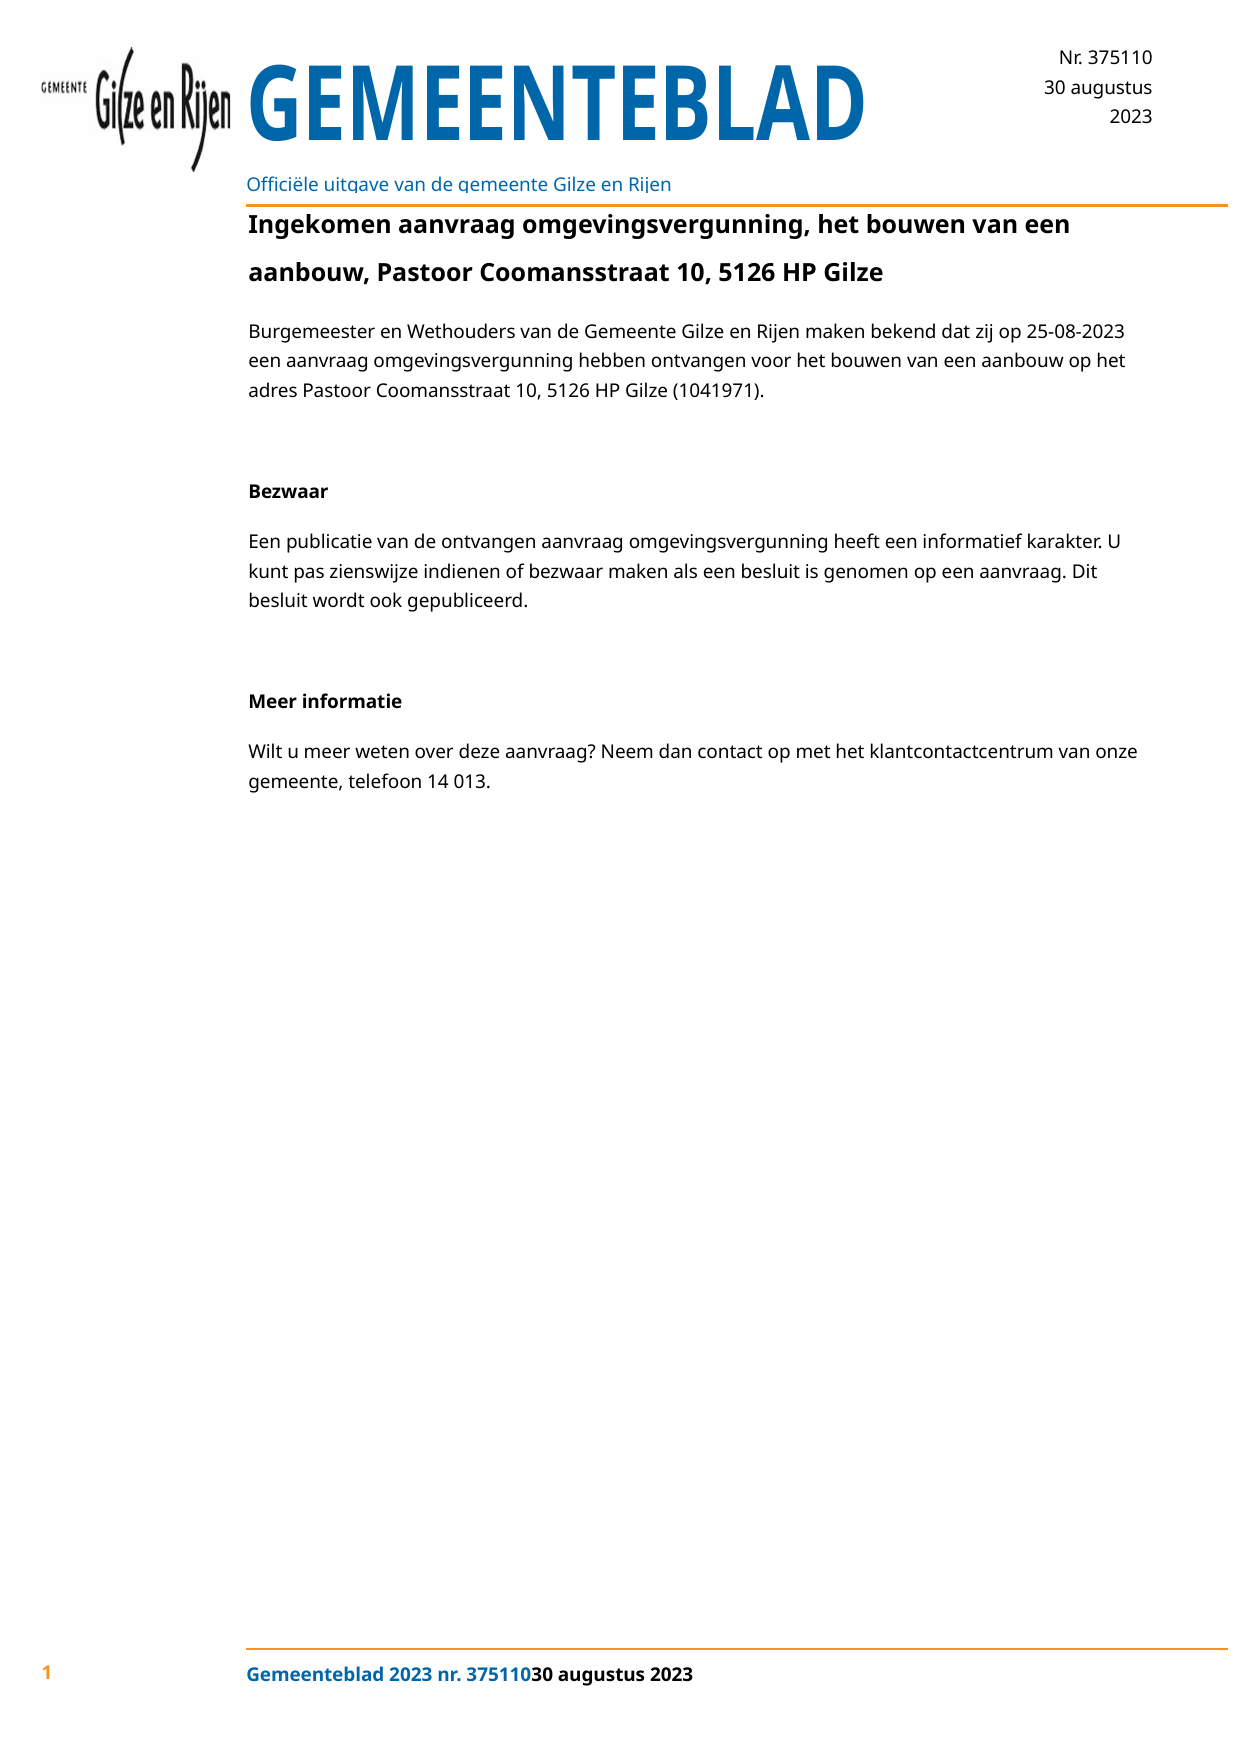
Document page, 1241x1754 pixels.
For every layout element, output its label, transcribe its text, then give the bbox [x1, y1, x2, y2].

text Wilt u meer weten over deze aanvraag? Neem dan contact op met het klantcontactcentrum van onze gemeente, telefoon 14 013. [248, 739, 1152, 794]
text Meer informatie [248, 688, 1152, 714]
text Bezwaar [248, 478, 1152, 504]
picture [41, 47, 231, 172]
text Een publicatie van de ontvangen aanvraag omgevingsvergunning heeft een informatief karakter. U kunt pas zienswijze indienen of bezwaar maken als een besluit is genomen op een aanvraag. Dit besluit wordt ook gepubliceerd. [248, 528, 1152, 613]
text Burgemeester en Wethouders van de Gemeente Gilze en Rijen maken bekend dat zij op 25-08-2023 een aanvraag omgevingsvergunning hebben ontvangen voor het bouwen van een aanbouw op het adres Pastoor Coomansstraat 10, 5126 HP Gilze (1041971). [248, 318, 1152, 403]
text Ingekomen aanvraag omgevingsvergunning, het bouwen van een aanbouw, Pastoor Coomansstraat 10, 5126 HP Gilze [248, 207, 1152, 288]
